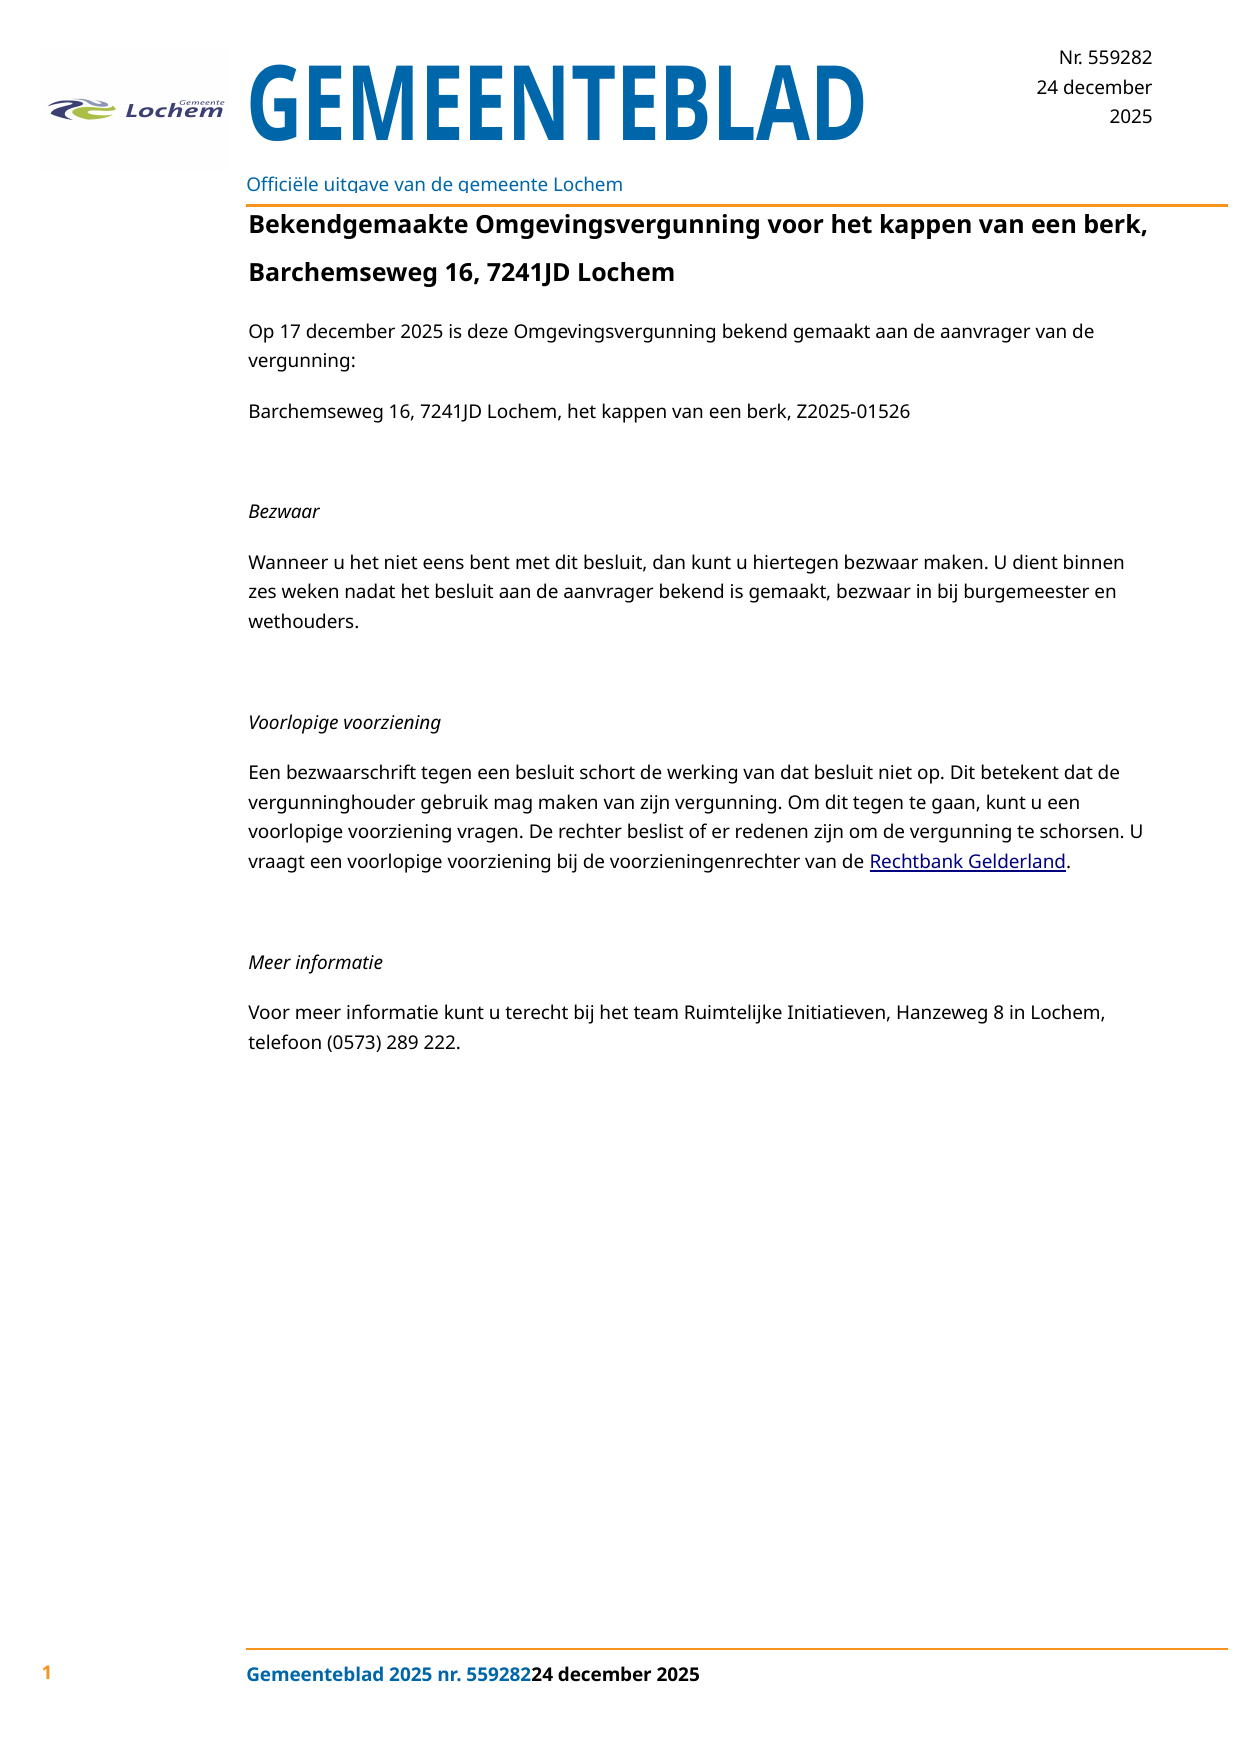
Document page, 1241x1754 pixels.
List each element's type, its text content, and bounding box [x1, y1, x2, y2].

text Een bezwaarschrift tegen een besluit schort de werking van dat besluit niet op. Dit betekent dat de vergunninghouder gebruik mag maken van zijn vergunning. Om dit tegen te gaan, kunt u een voorlopige voorziening vragen. De rechter beslist of er redenen zijn om de vergunning te schorsen. U vraagt een voorlopige voorziening bij de voorzieningenrechter van de Rechtbank Gelderland. [248, 759, 1152, 874]
text Bezwaar [248, 499, 1152, 524]
text Wanneer u het niet eens bent met dit besluit, dan kunt u hiertegen bezwaar maken. U dient binnen zes weken nadat het besluit aan de aanvrager bekend is gemaakt, bezwaar in bij burgemeester en wethouders. [248, 549, 1152, 634]
text Voorlopige voorziening [248, 709, 1152, 735]
text Meer informatie [248, 949, 1152, 975]
text Bekendgemaakte Omgevingsvergunning voor het kappen van een berk, Barchemseweg 16, 7241JD Lochem [248, 207, 1152, 288]
text Voor meer informatie kunt u terecht bij het team Ruimtelijke Initiatieven, Hanzeweg 8 in Lochem, telefoon (0573) 289 222. [248, 999, 1152, 1055]
text Op 17 december 2025 is deze Omgevingsvergunning bekend gemaakt aan de aanvrager van de vergunning: [248, 318, 1152, 373]
text Barchemseweg 16, 7241JD Lochem, het kappen van een berk, Z2025-01526 [248, 398, 1152, 424]
picture [41, 47, 231, 172]
